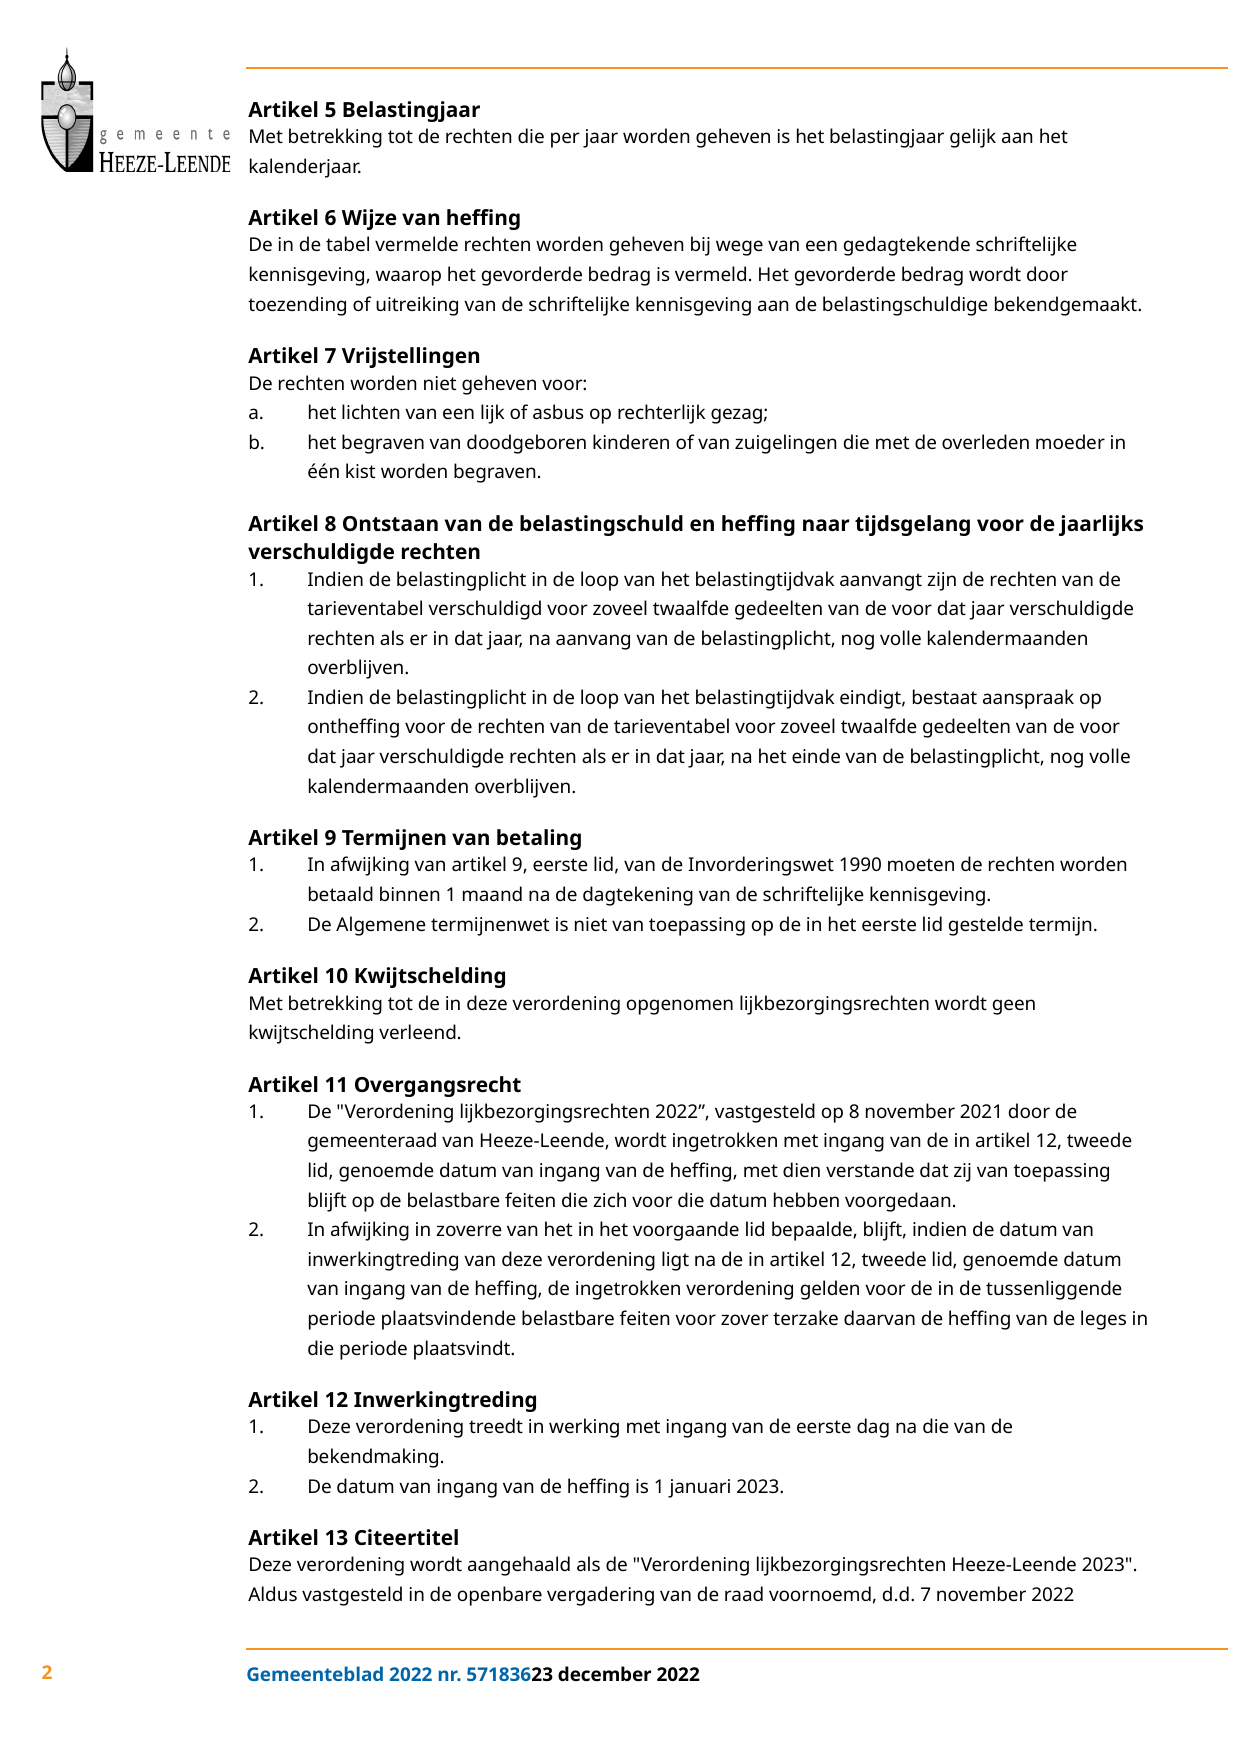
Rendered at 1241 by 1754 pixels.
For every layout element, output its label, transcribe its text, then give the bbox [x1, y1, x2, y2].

text Artikel 6 Wijze van heffing [248, 203, 1152, 232]
list In afwijking in zoverre van het in het voorgaande lid bepaalde, blijft, indien de datum van inwerkingtreding van deze verordening ligt na de in artikel 12, tweede lid, genoemde datum van ingang van de heffing, de ingetrokken verordening gelden voor de in de tussenliggende periode plaatsvindende belastbare feiten voor zover terzake daarvan de heffing van de leges in die periode plaatsvindt. [248, 1216, 1152, 1361]
text Artikel 5 Belastingjaar [248, 95, 1152, 123]
text Artikel 12 Inwerkingtreding [248, 1385, 1152, 1414]
text Met betrekking tot de rechten die per jaar worden geheven is het belastingjaar gelijk aan het kalenderjaar. [248, 123, 1152, 178]
text Aldus vastgesteld in de openbare vergadering van de raad voornoemd, d.d. 7 november 2022 [248, 1581, 1152, 1607]
list Deze verordening treedt in werking met ingang van de eerste dag na die van de bekendmaking. [248, 1414, 1152, 1469]
picture [41, 47, 231, 172]
text Artikel 9 Termijnen van betaling [248, 823, 1152, 852]
text Deze verordening wordt aangehaald als de "Verordening lijkbezorgingsrechten Heeze-Leende 2023". [248, 1552, 1152, 1577]
list De datum van ingang van de heffing is 1 januari 2023. [248, 1473, 1152, 1498]
list In afwijking van artikel 9, eerste lid, van de Invorderingswet 1990 moeten de rechten worden betaald binnen 1 maand na de dagtekening van de schriftelijke kennisgeving. [248, 852, 1152, 907]
list Indien de belastingplicht in de loop van het belastingtijdvak eindigt, bestaat aanspraak op ontheffing voor de rechten van de tarieventabel voor zoveel twaalfde gedeelten van de voor dat jaar verschuldigde rechten als er in dat jaar, na het einde van de belastingplicht, nog volle kalendermaanden overblijven. [248, 684, 1152, 798]
text Artikel 8 Ontstaan van de belastingschuld en heffing naar tijdsgelang voor de jaarlijks verschuldigde rechten [248, 509, 1152, 566]
list Indien de belastingplicht in de loop van het belastingtijdvak aanvangt zijn de rechten van de tarieventabel verschuldigd voor zoveel twaalfde gedeelten van de voor dat jaar verschuldigde rechten als er in dat jaar, na aanvang van de belastingplicht, nog volle kalendermaanden overblijven. [248, 566, 1152, 680]
list De Algemene termijnenwet is niet van toepassing op de in het eerste lid gestelde termijn. [248, 911, 1152, 937]
text Artikel 10 Kwijtschelding [248, 961, 1152, 990]
list het lichten van een lijk of asbus op rechterlijk gezag; [248, 399, 1152, 425]
text Artikel 13 Citeertitel [248, 1523, 1152, 1552]
text Artikel 11 Overgangsrecht [248, 1070, 1152, 1098]
text De rechten worden niet geheven voor: [248, 370, 1152, 395]
text Artikel 7 Vrijstellingen [248, 341, 1152, 370]
list De "Verordening lijkbezorgingsrechten 2022”, vastgesteld op 8 november 2021 door de gemeenteraad van Heeze-Leende, wordt ingetrokken met ingang van de in artikel 12, tweede lid, genoemde datum van ingang van de heffing, met dien verstande dat zij van toepassing blijft op de belastbare feiten die zich voor die datum hebben voorgedaan. [248, 1098, 1152, 1213]
text Met betrekking tot de in deze verordening opgenomen lijkbezorgingsrechten wordt geen kwijtschelding verleend. [248, 990, 1152, 1045]
list het begraven van doodgeboren kinderen of van zuigelingen die met de overleden moeder in één kist worden begraven. [248, 429, 1152, 484]
text De in de tabel vermelde rechten worden geheven bij wege van een gedagtekende schriftelijke kennisgeving, waarop het gevorderde bedrag is vermeld. Het gevorderde bedrag wordt door toezending of uitreiking van de schriftelijke kennisgeving aan de belastingschuldige bekendgemaakt. [248, 232, 1152, 317]
